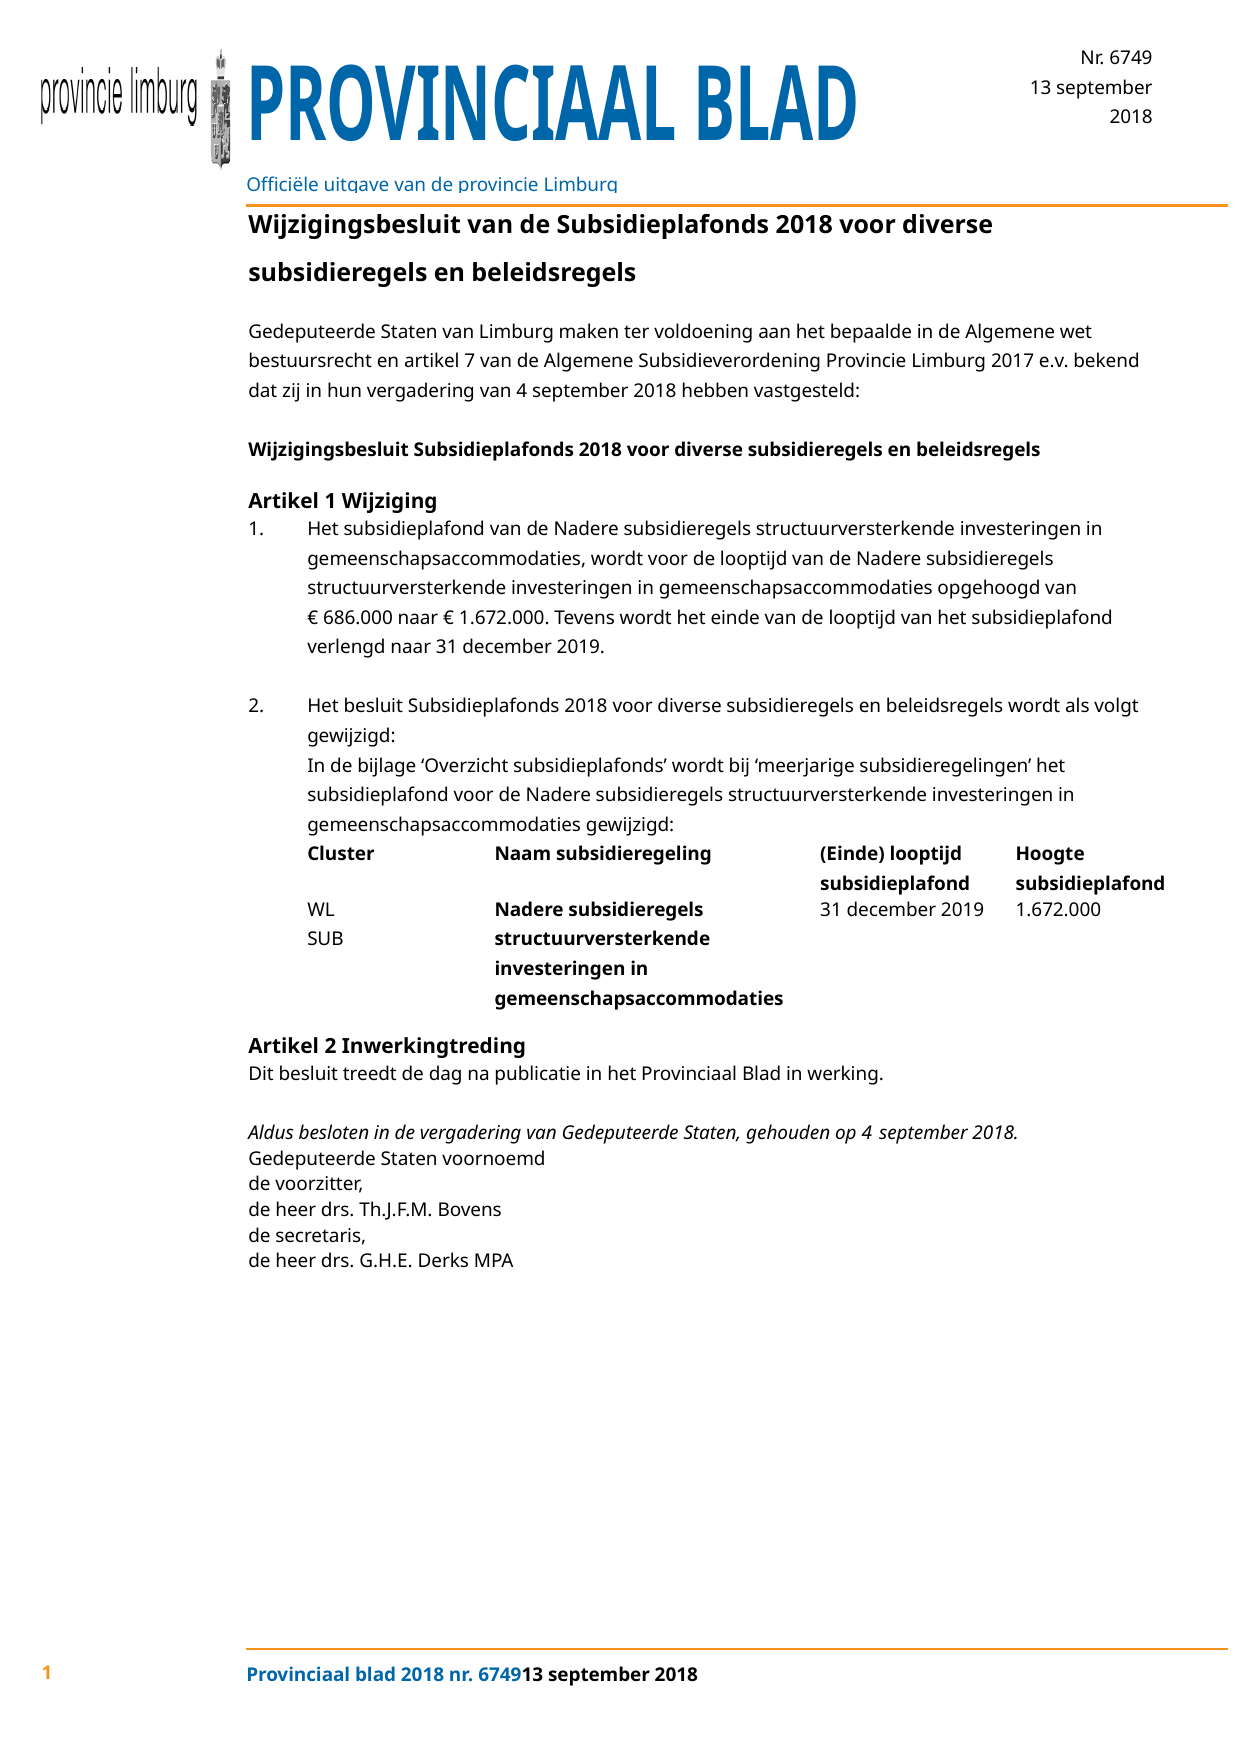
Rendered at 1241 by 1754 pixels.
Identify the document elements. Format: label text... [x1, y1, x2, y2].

text Artikel 1 Wijziging [248, 487, 1152, 515]
text Aldus besloten in de vergadering van Gedeputeerde Staten, gehouden op 4 september 2018. [248, 1119, 1152, 1145]
text de heer drs. Th.J.F.M. Bovens [248, 1196, 1152, 1222]
text Gedeputeerde Staten voornoemd [248, 1145, 1152, 1170]
text Wijzigingsbesluit van de Subsidieplafonds 2018 voor diverse subsidieregels en beleidsregels [248, 207, 1152, 288]
picture [41, 47, 231, 172]
table_header (Einde) looptijd subsidieplafond [820, 841, 1015, 896]
table_cell WL SUB [307, 896, 494, 1010]
text de secretaris, [248, 1222, 1152, 1248]
text Wijzigingsbesluit Subsidieplafonds 2018 voor diverse subsidieregels en beleidsregels [248, 436, 1152, 462]
table_header Hoogte subsidieplafond [1015, 841, 1211, 896]
text Gedeputeerde Staten van Limburg maken ter voldoening aan het bepaalde in de Algemene wet bestuursrecht en artikel 7 van de Algemene Subsidieverordening Provincie Limburg 2017 e.v. bekend dat zij in hun vergadering van 4 september 2018 hebben vastgesteld: [248, 318, 1152, 403]
table_header Cluster [307, 841, 494, 896]
table_cell 1.672.000 [1015, 896, 1211, 1010]
list Het subsidieplafond van de Nadere subsidieregels structuurversterkende investeringen in gemeenschapsaccommodaties, wordt voor de looptijd van de Nadere subsidieregels structuurversterkende investeringen in gemeenschapsaccommodaties opgehoogd van € 686.000 naar € 1.672.000. Tevens wordt het einde van de looptijd van het subsidieplafond verlengd naar 31 december 2019. [248, 515, 1152, 659]
text Dit besluit treedt de dag na publicatie in het Provinciaal Blad in werking. [248, 1060, 1152, 1086]
table_cell Nadere subsidieregels structuurversterkende investeringen in gemeenschapsaccommodaties [494, 896, 820, 1010]
text de voorzitter, [248, 1170, 1152, 1196]
text Artikel 2 Inwerkingtreding [248, 1031, 1152, 1060]
table_header Naam subsidieregeling [494, 841, 820, 896]
table_cell 31 december 2019 [820, 896, 1015, 1010]
text de heer drs. G.H.E. Derks MPA [248, 1248, 1152, 1273]
list Het besluit Subsidieplafonds 2018 voor diverse subsidieregels en beleidsregels wordt als volgt gewijzigd: [248, 693, 1152, 748]
list In de bijlage ‘Overzicht subsidieplafonds’ wordt bij ‘meerjarige subsidieregelingen’ het subsidieplafond voor de Nadere subsidieregels structuurversterkende investeringen in gemeenschapsaccommodaties gewijzigd: [248, 752, 1152, 837]
